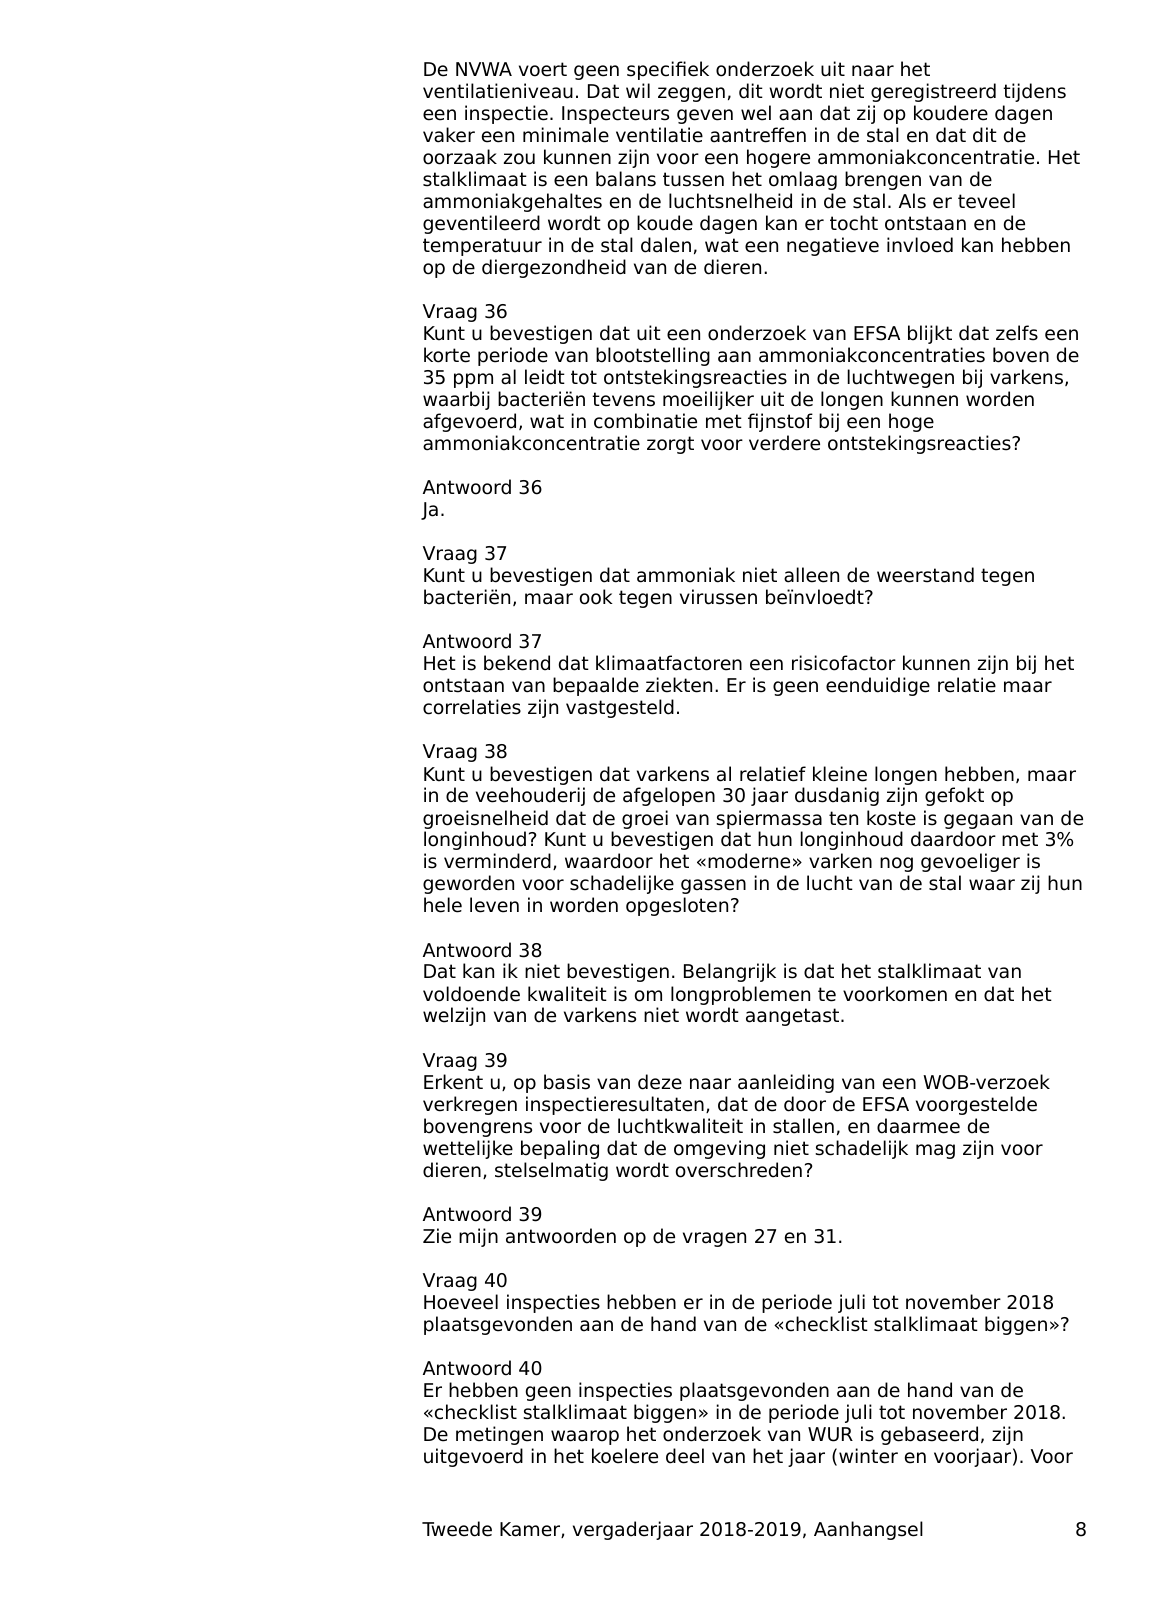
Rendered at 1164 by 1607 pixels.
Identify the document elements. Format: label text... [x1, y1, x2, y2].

text Antwoord 38 [422, 939, 1087, 961]
text Antwoord 40 [422, 1358, 1087, 1380]
text Antwoord 36 [422, 477, 1087, 499]
text Kunt u bevestigen dat ammoniak niet alleen de weerstand tegen bacteriën, maar ook tegen virussen beïnvloedt? [422, 565, 1087, 609]
text Kunt u bevestigen dat uit een onderzoek van EFSA blijkt dat zelfs een korte periode van blootstelling aan ammoniakconcentraties boven de 35 ppm al leidt tot ontstekingsreacties in de luchtwegen bij varkens, waarbij bacteriën tevens moeilijker uit de longen kunnen worden afgevoerd, wat in combinatie met fijnstof bij een hoge ammoniakconcentratie zorgt voor verdere ontstekingsreacties? [422, 323, 1087, 455]
text Vraag 38 [422, 741, 1087, 763]
text Ja. [422, 499, 1087, 521]
text Antwoord 37 [422, 631, 1087, 653]
text Vraag 36 [422, 301, 1087, 323]
text Erkent u, op basis van deze naar aanleiding van een WOB-verzoek verkregen inspectieresultaten, dat de door de EFSA voorgestelde bovengrens voor de luchtkwaliteit in stallen, en daarmee de wettelijke bepaling dat de omgeving niet schadelijk mag zijn voor dieren, stelselmatig wordt overschreden? [422, 1072, 1087, 1181]
text Zie mijn antwoorden op de vragen 27 en 31. [422, 1226, 1087, 1248]
text Kunt u bevestigen dat varkens al relatief kleine longen hebben, maar in de veehouderij de afgelopen 30 jaar dusdanig zijn gefokt op groeisnelheid dat de groei van spiermassa ten koste is gegaan van de longinhoud? Kunt u bevestigen dat hun longinhoud daardoor met 3% is verminderd, waardoor het «moderne» varken nog gevoeliger is geworden voor schadelijke gassen in de lucht van de stal waar zij hun hele leven in worden opgesloten? [422, 763, 1087, 917]
text De NVWA voert geen specifiek onderzoek uit naar het ventilatieniveau. Dat wil zeggen, dit wordt niet geregistreerd tijdens een inspectie. Inspecteurs geven wel aan dat zij op koudere dagen vaker een minimale ventilatie aantreffen in de stal en dat dit de oorzaak zou kunnen zijn voor een hogere ammoniakconcentratie. Het stalklimaat is een balans tussen het omlaag brengen van de ammoniakgehaltes en de luchtsnelheid in de stal. Als er teveel geventileerd wordt op koude dagen kan er tocht ontstaan en de temperatuur in de stal dalen, wat een negatieve invloed kan hebben op de diergezondheid van de dieren. [422, 59, 1087, 279]
text Vraag 39 [422, 1049, 1087, 1072]
text Hoeveel inspecties hebben er in de periode juli tot november 2018 plaatsgevonden aan de hand van de «checklist stalklimaat biggen»? [422, 1292, 1087, 1336]
text Er hebben geen inspecties plaatsgevonden aan de hand van de «checklist stalklimaat biggen» in de periode juli tot november 2018. De metingen waarop het onderzoek van WUR is gebaseerd, zijn uitgevoerd in het koelere deel van het jaar (winter en voorjaar). Voor [422, 1380, 1087, 1468]
text Antwoord 39 [422, 1204, 1087, 1226]
text Het is bekend dat klimaatfactoren een risicofactor kunnen zijn bij het ontstaan van bepaalde ziekten. Er is geen eenduidige relatie maar correlaties zijn vastgesteld. [422, 653, 1087, 719]
text Vraag 40 [422, 1270, 1087, 1292]
text Dat kan ik niet bevestigen. Belangrijk is dat het stalklimaat van voldoende kwaliteit is om longproblemen te voorkomen en dat het welzijn van de varkens niet wordt aangetast. [422, 961, 1087, 1027]
text Vraag 37 [422, 543, 1087, 565]
